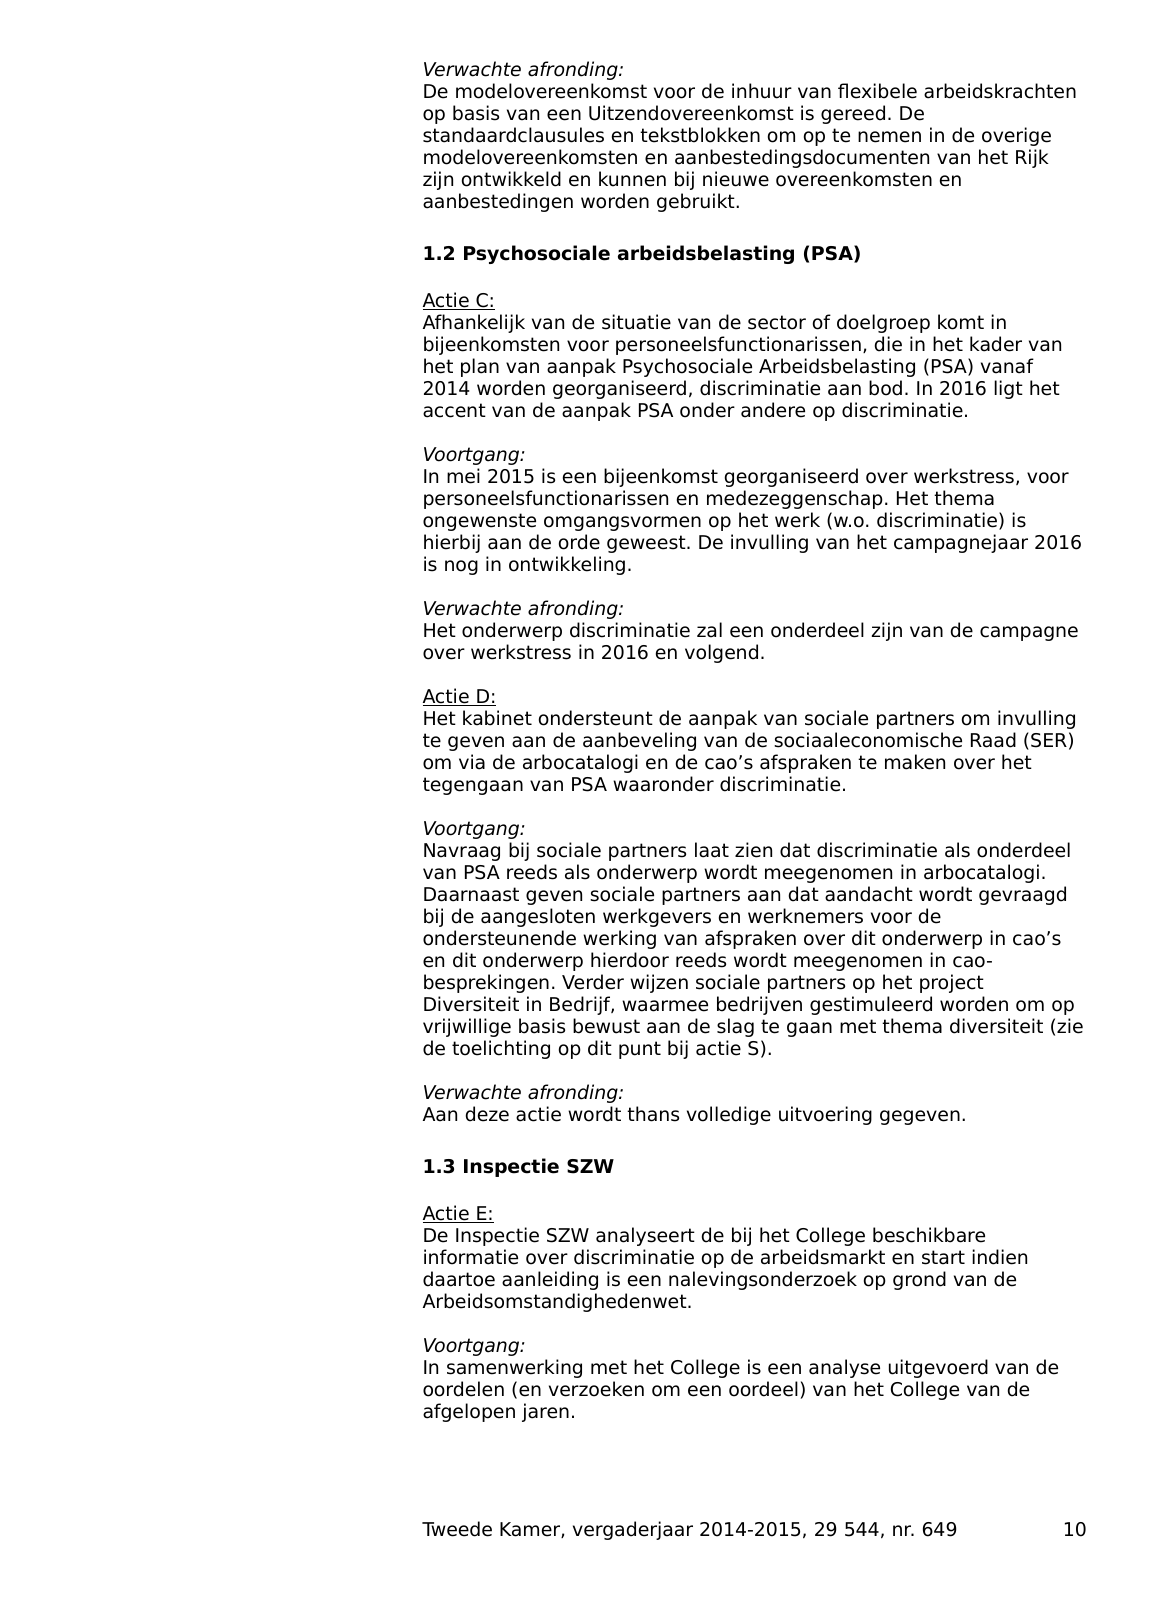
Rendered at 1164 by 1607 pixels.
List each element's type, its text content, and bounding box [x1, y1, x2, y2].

text Het onderwerp discriminatie zal een onderdeel zijn van de campagne over werkstress in 2016 en volgend. [422, 620, 1087, 664]
text De Inspectie SZW analyseert de bij het College beschikbare informatie over discriminatie op de arbeidsmarkt en start indien daartoe aanleiding is een nalevingsonderzoek op grond van de Arbeidsomstandighedenwet. [422, 1225, 1087, 1313]
subtitle 1.2 Psychosociale arbeidsbelasting (PSA) [422, 243, 1087, 265]
text Voortgang: [422, 444, 1087, 466]
text Het kabinet ondersteunt de aanpak van sociale partners om invulling te geven aan de aanbeveling van de sociaaleconomische Raad (SER) om via de arbocatalogi en de cao’s afspraken te maken over het tegengaan van PSA waaronder discriminatie. [422, 708, 1087, 796]
text Voortgang: [422, 818, 1087, 840]
text Aan deze actie wordt thans volledige uitvoering gegeven. [422, 1104, 1087, 1126]
text Afhankelijk van de situatie van de sector of doelgroep komt in bijeenkomsten voor personeelsfunctionarissen, die in het kader van het plan van aanpak Psychosociale Arbeidsbelasting (PSA) vanaf 2014 worden georganiseerd, discriminatie aan bod. In 2016 ligt het accent van de aanpak PSA onder andere op discriminatie. [422, 312, 1087, 422]
text Actie D: [422, 686, 1087, 708]
text Verwachte afronding: [422, 59, 1087, 81]
text In samenwerking met het College is een analyse uitgevoerd van de oordelen (en verzoeken om een oordeel) van het College van de afgelopen jaren. [422, 1357, 1087, 1423]
text In mei 2015 is een bijeenkomst georganiseerd over werkstress, voor personeelsfunctionarissen en medezeggenschap. Het thema ongewenste omgangsvormen op het werk (w.o. discriminatie) is hierbij aan de orde geweest. De invulling van het campagnejaar 2016 is nog in ontwikkeling. [422, 466, 1087, 576]
text De modelovereenkomst voor de inhuur van flexibele arbeidskrachten op basis van een Uitzendovereenkomst is gereed. De standaardclausules en tekstblokken om op te nemen in de overige modelovereenkomsten en aanbestedingsdocumenten van het Rijk zijn ontwikkeld en kunnen bij nieuwe overeenkomsten en aanbestedingen worden gebruikt. [422, 81, 1087, 213]
text Actie C: [422, 290, 1087, 312]
text Verwachte afronding: [422, 1082, 1087, 1104]
text Navraag bij sociale partners laat zien dat discriminatie als onderdeel van PSA reeds als onderwerp wordt meegenomen in arbocatalogi. Daarnaast geven sociale partners aan dat aandacht wordt gevraagd bij de aangesloten werkgevers en werknemers voor de ondersteunende werking van afspraken over dit onderwerp in cao’s en dit onderwerp hierdoor reeds wordt meegenomen in cao-besprekingen. Verder wijzen sociale partners op het project Diversiteit in Bedrijf, waarmee bedrijven gestimuleerd worden om op vrijwillige basis bewust aan de slag te gaan met thema diversiteit (zie de toelichting op dit punt bij actie S). [422, 840, 1087, 1060]
text Actie E: [422, 1203, 1087, 1225]
text Verwachte afronding: [422, 598, 1087, 620]
text Voortgang: [422, 1335, 1087, 1357]
subtitle 1.3 Inspectie SZW [422, 1156, 1087, 1178]
